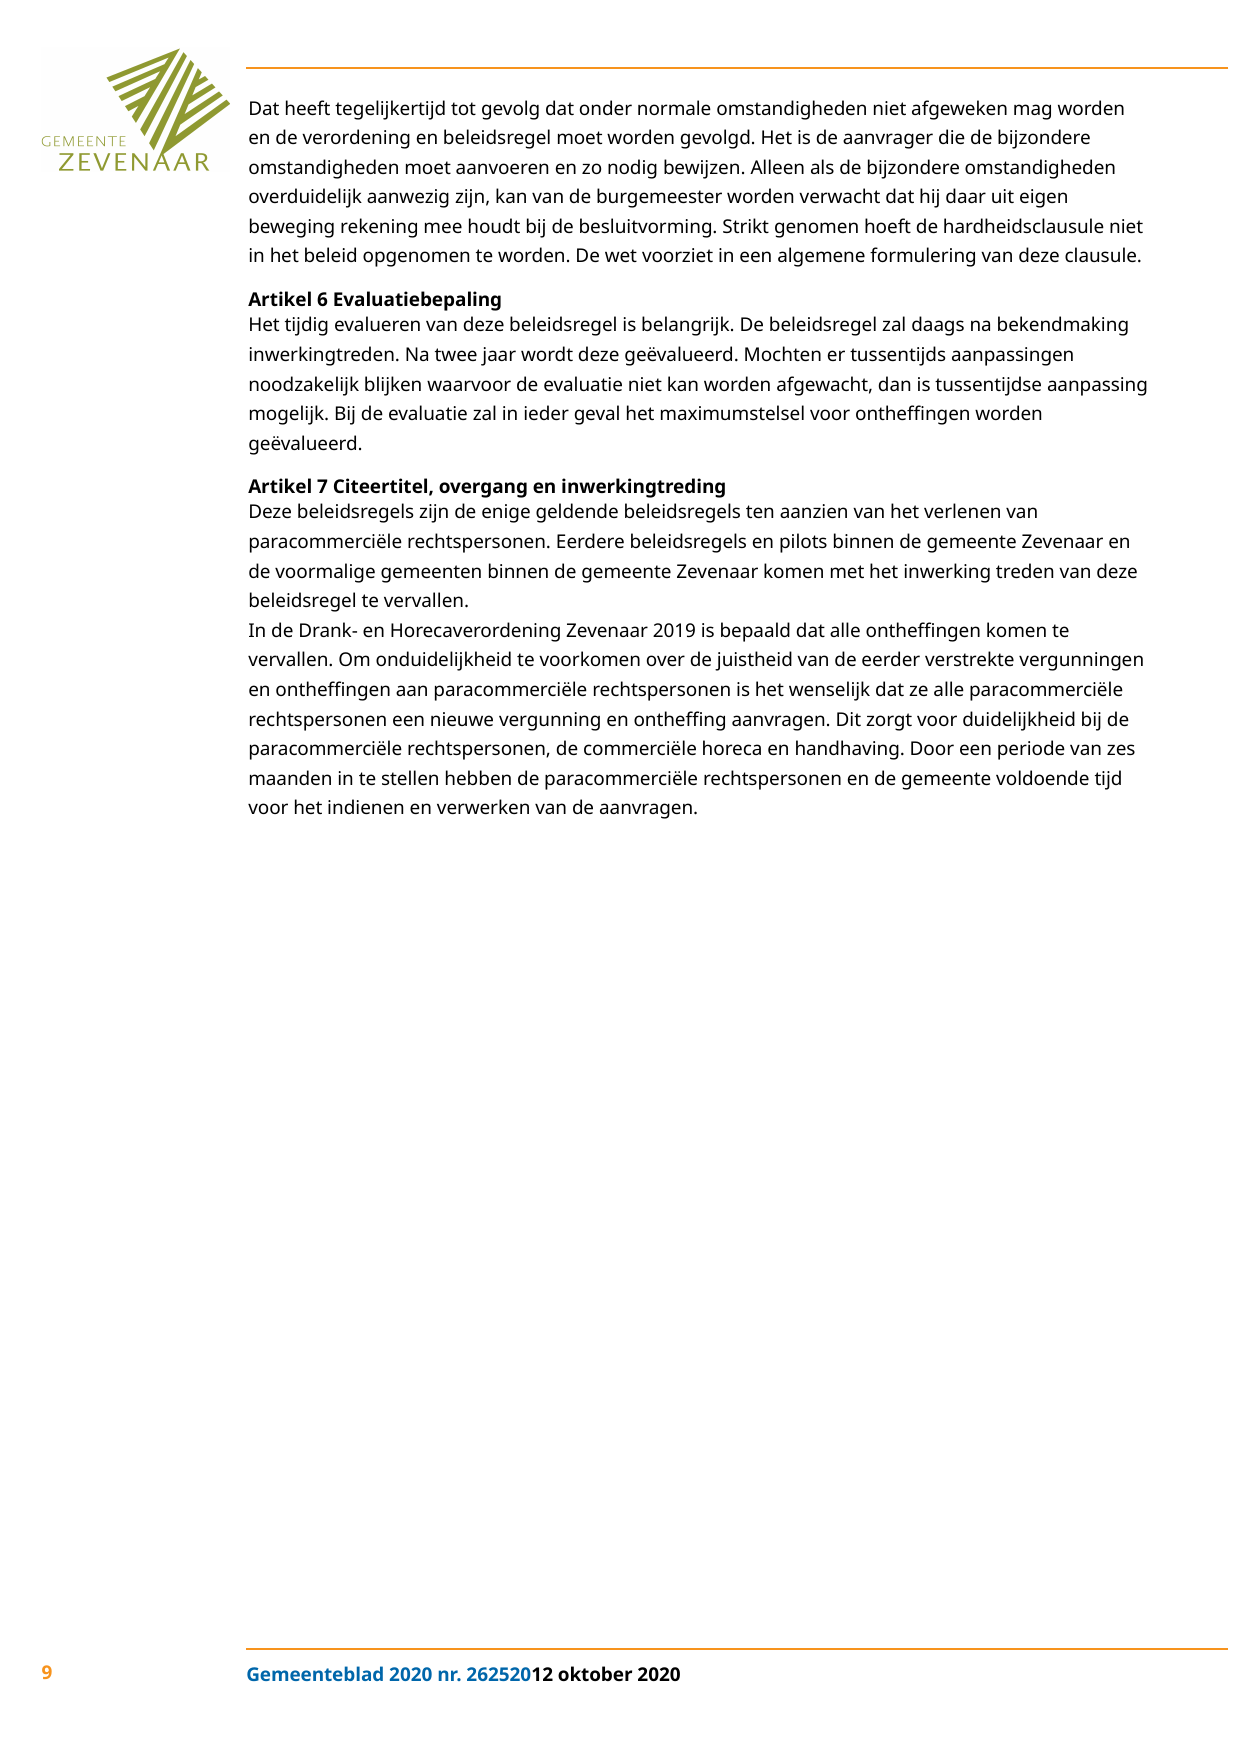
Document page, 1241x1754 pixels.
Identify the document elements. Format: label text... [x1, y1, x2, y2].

text In de Drank- en Horecaverordening Zevenaar 2019 is bepaald dat alle ontheffingen komen te vervallen. Om onduidelijkheid te voorkomen over de juistheid van de eerder verstrekte vergunningen en ontheffingen aan paracommerciële rechtspersonen is het wenselijk dat ze alle paracommerciële rechtspersonen een nieuwe vergunning en ontheffing aanvragen. Dit zorgt voor duidelijkheid bij de paracommerciële rechtspersonen, de commerciële horeca en handhaving. Door een periode van zes maanden in te stellen hebben de paracommerciële rechtspersonen en de gemeente voldoende tijd voor het indienen en verwerken van de aanvragen. [248, 617, 1152, 820]
text Artikel 6 Evaluatiebepaling [248, 286, 1152, 312]
text Het tijdig evalueren van deze beleidsregel is belangrijk. De beleidsregel zal daags na bekendmaking inwerkingtreden. Na twee jaar wordt deze geëvalueerd. Mochten er tussentijds aanpassingen noodzakelijk blijken waarvoor de evaluatie niet kan worden afgewacht, dan is tussentijdse aanpassing mogelijk. Bij de evaluatie zal in ieder geval het maximumstelsel voor ontheffingen worden geëvalueerd. [248, 312, 1152, 456]
text Artikel 7 Citeertitel, overgang en inwerkingtreding [248, 473, 1152, 499]
text Deze beleidsregels zijn de enige geldende beleidsregels ten aanzien van het verlenen van paracommerciële rechtspersonen. Eerdere beleidsregels en pilots binnen de gemeente Zevenaar en de voormalige gemeenten binnen de gemeente Zevenaar komen met het inwerking treden van deze beleidsregel te vervallen. [248, 499, 1152, 613]
text Dat heeft tegelijkertijd tot gevolg dat onder normale omstandigheden niet afgeweken mag worden en de verordening en beleidsregel moet worden gevolgd. Het is de aanvrager die de bijzondere omstandigheden moet aanvoeren en zo nodig bewijzen. Alleen als de bijzondere omstandigheden overduidelijk aanwezig zijn, kan van de burgemeester worden verwacht dat hij daar uit eigen beweging rekening mee houdt bij de besluitvorming. Strikt genomen hoeft de hardheidsclausule niet in het beleid opgenomen te worden. De wet voorziet in een algemene formulering van deze clausule. [248, 95, 1152, 268]
picture [41, 47, 231, 172]
